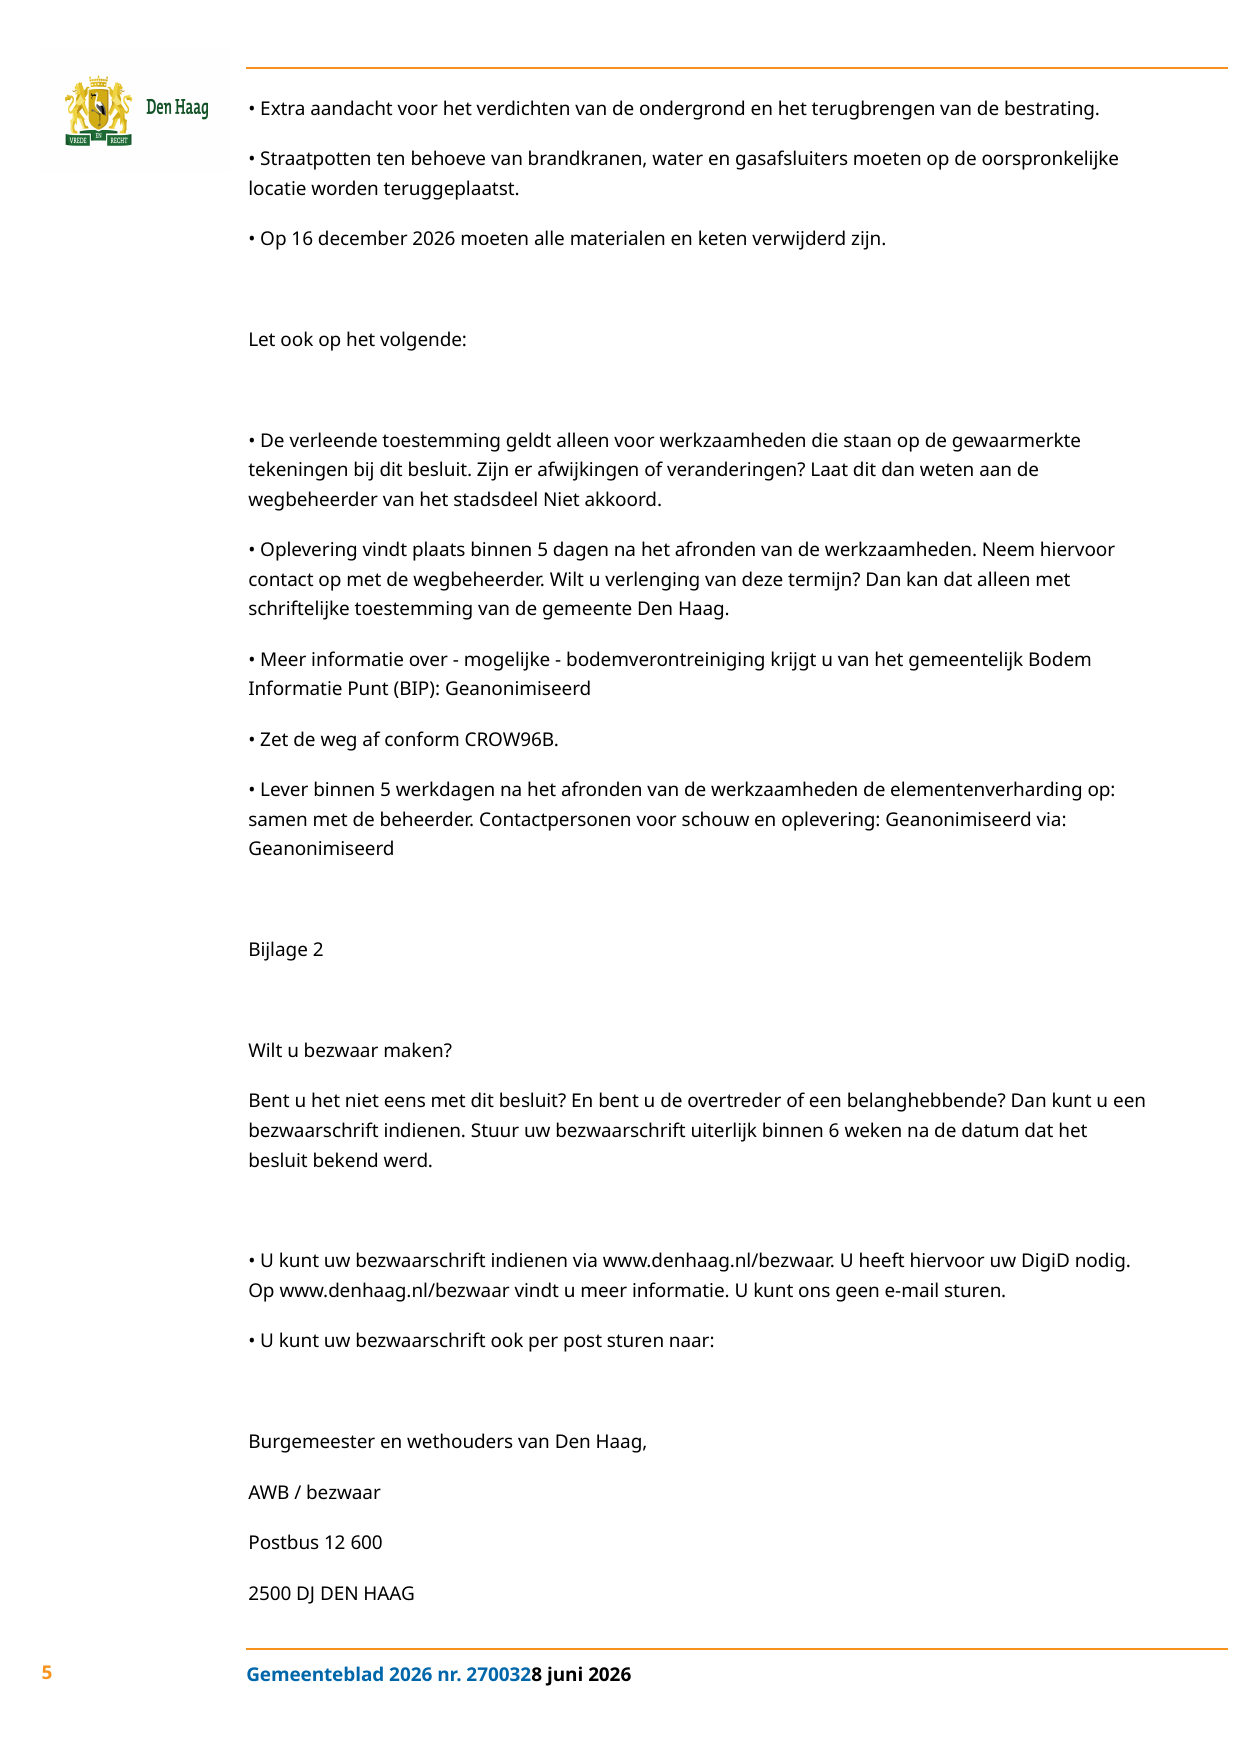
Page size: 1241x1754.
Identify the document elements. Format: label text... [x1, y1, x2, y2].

text • Straatpotten ten behoeve van brandkranen, water en gasafsluiters moeten op de oorspronkelijke locatie worden teruggeplaatst. [248, 145, 1152, 201]
text Postbus 12 600 [248, 1529, 1152, 1555]
text • Lever binnen 5 werkdagen na het afronden van de werkzaamheden de elementenverharding op: samen met de beheerder. Contactpersonen voor schouw en oplevering: Geanonimiseerd via: Geanonimiseerd [248, 776, 1152, 861]
text Let ook op het volgende: [248, 326, 1152, 352]
text • De verleende toestemming geldt alleen voor werkzaamheden die staan op de gewaarmerkte tekeningen bij dit besluit. Zijn er afwijkingen of veranderingen? Laat dit dan weten aan de wegbeheerder van het stadsdeel Niet akkoord. [248, 427, 1152, 512]
text AWB / bezwaar [248, 1479, 1152, 1505]
text • U kunt uw bezwaarschrift ook per post sturen naar: [248, 1328, 1152, 1353]
text • Op 16 december 2026 moeten alle materialen en keten verwijderd zijn. [248, 225, 1152, 251]
text • Oplevering vindt plaats binnen 5 dagen na het afronden van de werkzaamheden. Neem hiervoor contact op met de wegbeheerder. Wilt u verlenging van deze termijn? Dan kan dat alleen met schriftelijke toestemming van de gemeente Den Haag. [248, 536, 1152, 621]
text • Extra aandacht voor het verdichten van de ondergrond en het terugbrengen van de bestrating. [248, 95, 1152, 121]
text • Meer informatie over - mogelijke - bodemverontreiniging krijgt u van het gemeentelijk Bodem Informatie Punt (BIP): Geanonimiseerd [248, 646, 1152, 701]
text 2500 DJ DEN HAAG [248, 1580, 1152, 1606]
text Bijlage 2 [248, 936, 1152, 962]
text Bent u het niet eens met dit besluit? En bent u de overtreder of een belanghebbende? Dan kunt u een bezwaarschrift indienen. Stuur uw bezwaarschrift uiterlijk binnen 6 weken na de datum dat het besluit bekend werd. [248, 1088, 1152, 1173]
text Wilt u bezwaar maken? [248, 1037, 1152, 1063]
text • Zet de weg af conform CROW96B. [248, 726, 1152, 752]
picture [41, 47, 231, 172]
text • U kunt uw bezwaarschrift indienen via www.denhaag.nl/bezwaar. U heeft hiervoor uw DigiD nodig. Op www.denhaag.nl/bezwaar vindt u meer informatie. U kunt ons geen e-mail sturen. [248, 1248, 1152, 1303]
text Burgemeester en wethouders van Den Haag, [248, 1428, 1152, 1454]
